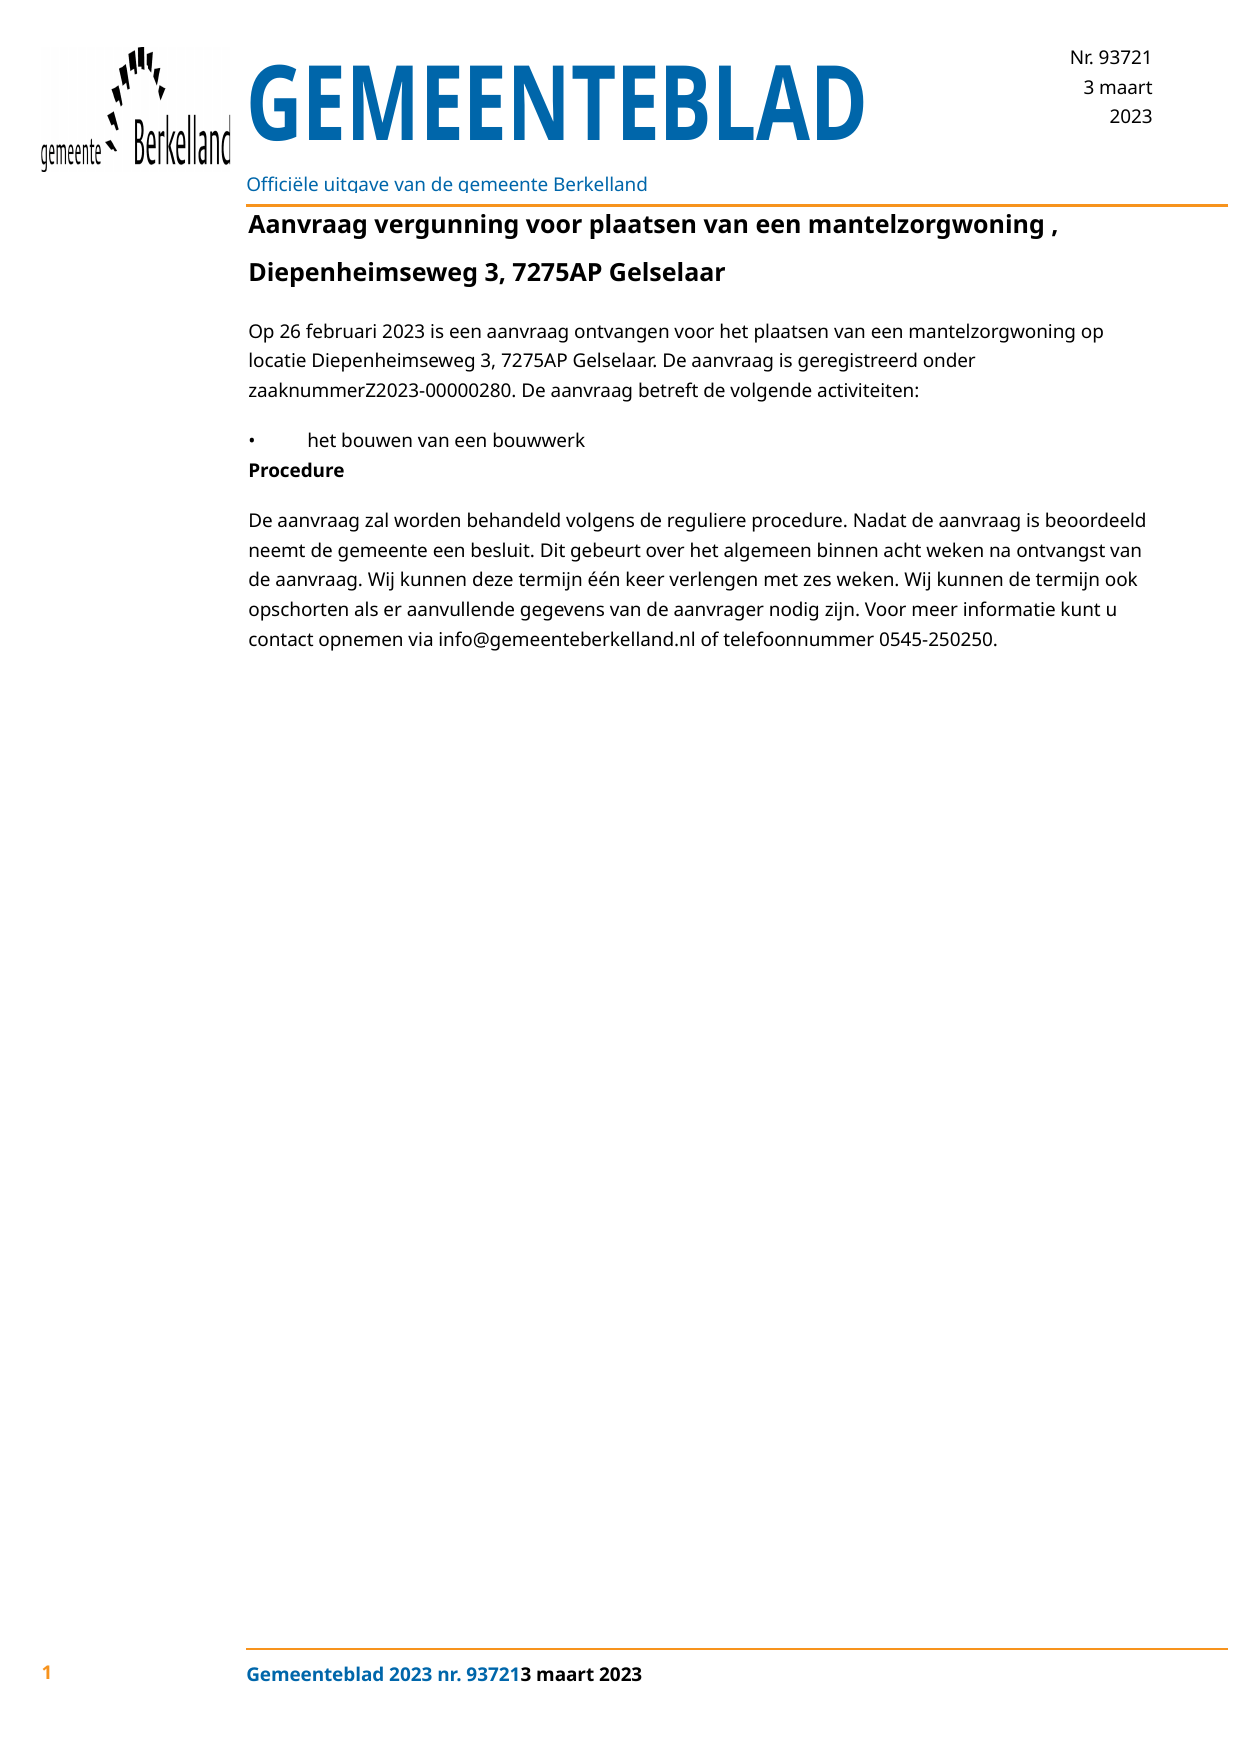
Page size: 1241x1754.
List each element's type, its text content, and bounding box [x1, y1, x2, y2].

list het bouwen van een bouwwerk [248, 427, 1152, 453]
text Op 26 februari 2023 is een aanvraag ontvangen voor het plaatsen van een mantelzorgwoning op locatie Diepenheimseweg 3, 7275AP Gelselaar. De aanvraag is geregistreerd onder zaaknummerZ2023-00000280. De aanvraag betreft de volgende activiteiten: [248, 318, 1152, 403]
text Procedure [248, 457, 1152, 483]
picture [41, 47, 231, 172]
text Aanvraag vergunning voor plaatsen van een mantelzorgwoning , Diepenheimseweg 3, 7275AP Gelselaar [248, 207, 1152, 288]
text De aanvraag zal worden behandeld volgens de reguliere procedure. Nadat de aanvraag is beoordeeld neemt de gemeente een besluit. Dit gebeurt over het algemeen binnen acht weken na ontvangst van de aanvraag. Wij kunnen deze termijn één keer verlengen met zes weken. Wij kunnen de termijn ook opschorten als er aanvullende gegevens van de aanvrager nodig zijn. Voor meer informatie kunt u contact opnemen via info@gemeenteberkelland.nl of telefoonnummer 0545-250250. [248, 507, 1152, 652]
